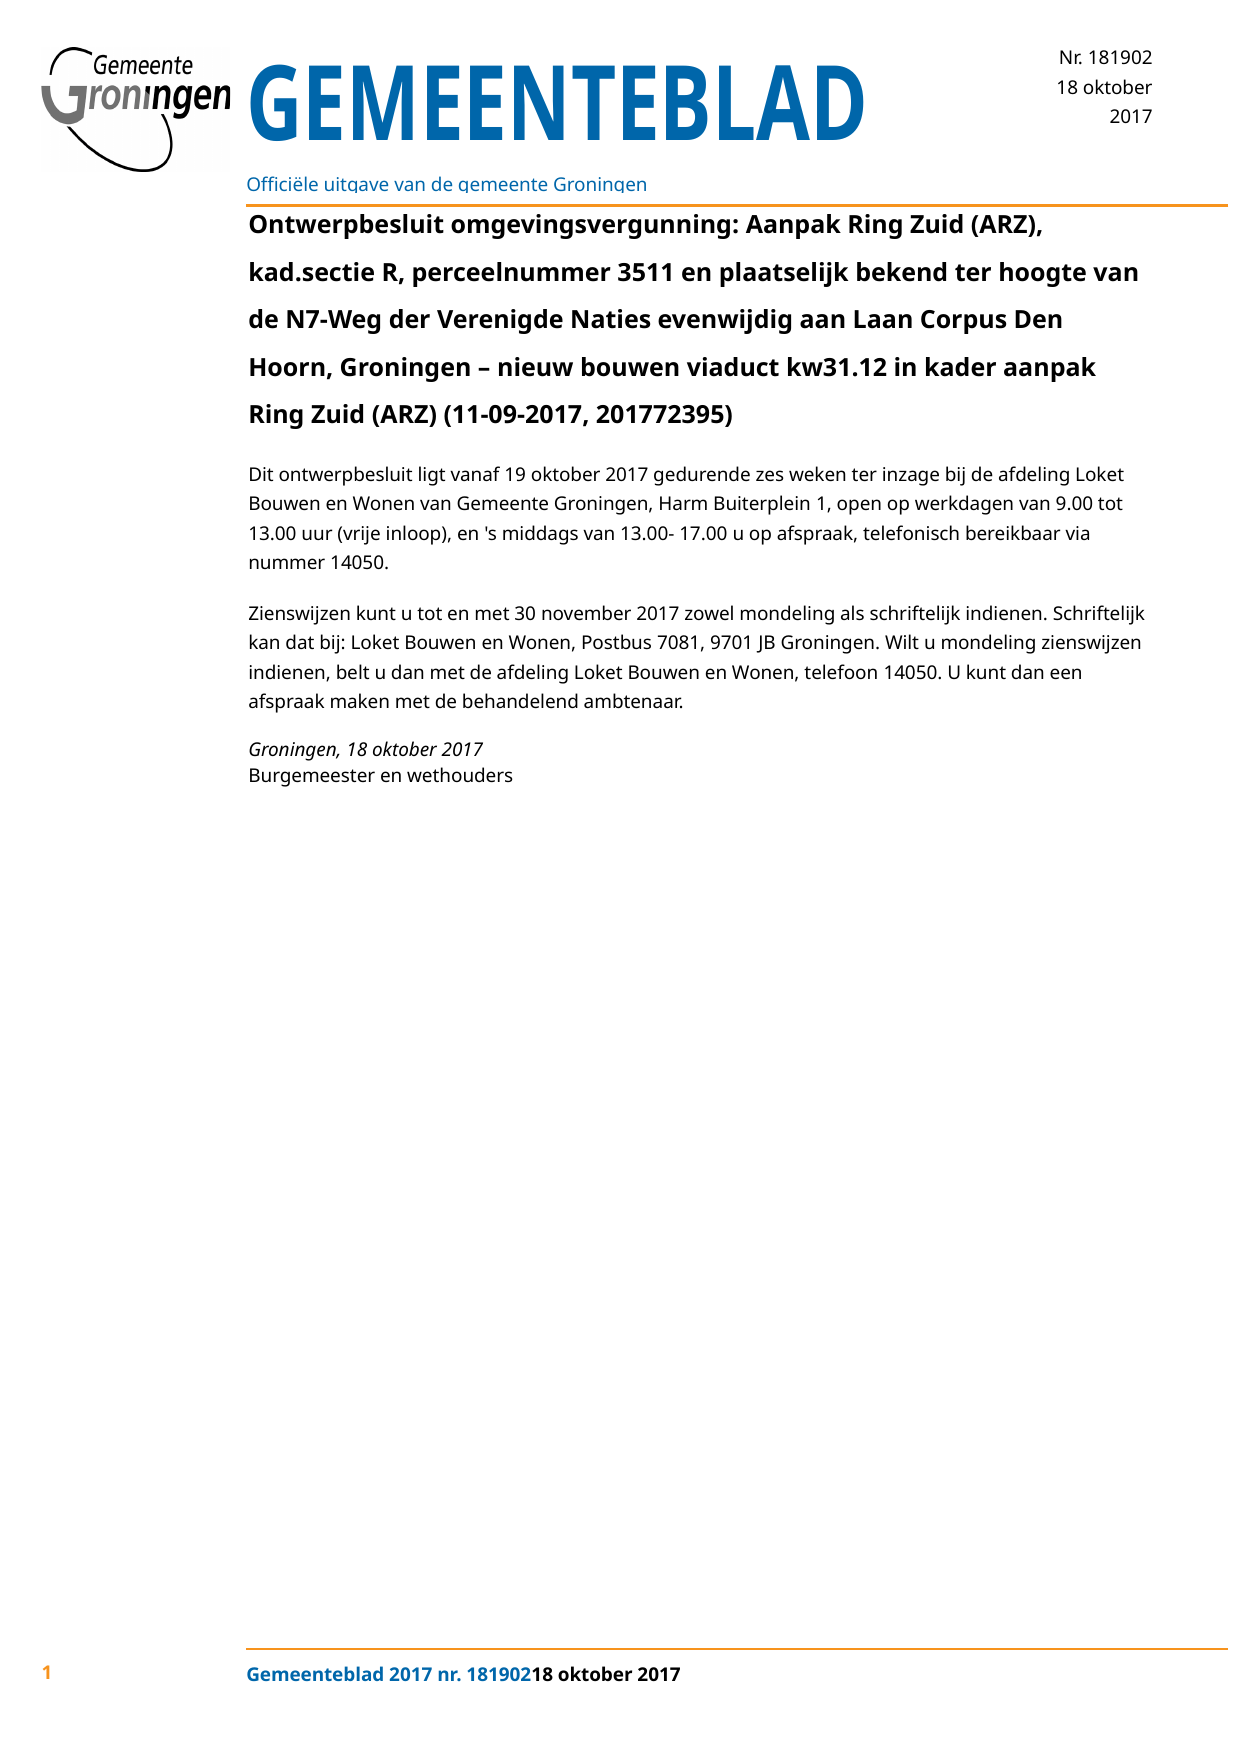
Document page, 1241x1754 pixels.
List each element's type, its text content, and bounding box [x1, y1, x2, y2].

text Ontwerpbesluit omgevingsvergunning: Aanpak Ring Zuid (ARZ), kad.sectie R, perceelnummer 3511 en plaatselijk bekend ter hoogte van de N7-Weg der Verenigde Naties evenwijdig aan Laan Corpus Den Hoorn, Groningen – nieuw bouwen viaduct kw31.12 in kader aanpak Ring Zuid (ARZ) (11-09-2017, 201772395) [248, 207, 1152, 431]
text Burgemeester en wethouders [248, 762, 1152, 788]
text Dit ontwerpbesluit ligt vanaf 19 oktober 2017 gedurende zes weken ter inzage bij de afdeling Loket Bouwen en Wonen van Gemeente Groningen, Harm Buiterplein 1, open op werkdagen van 9.00 tot 13.00 uur (vrije inloop), en 's middags van 13.00- 17.00 u op afspraak, telefonisch bereikbaar via nummer 14050. [248, 461, 1152, 575]
text Groningen, 18 oktober 2017 [248, 736, 1152, 762]
picture [41, 47, 231, 172]
text Zienswijzen kunt u tot en met 30 november 2017 zowel mondeling als schriftelijk indienen. Schriftelijk kan dat bij: Loket Bouwen en Wonen, Postbus 7081, 9701 JB Groningen. Wilt u mondeling zienswijzen indienen, belt u dan met de afdeling Loket Bouwen en Wonen, telefoon 14050. U kunt dan een afspraak maken met de behandelend ambtenaar. [248, 600, 1152, 714]
